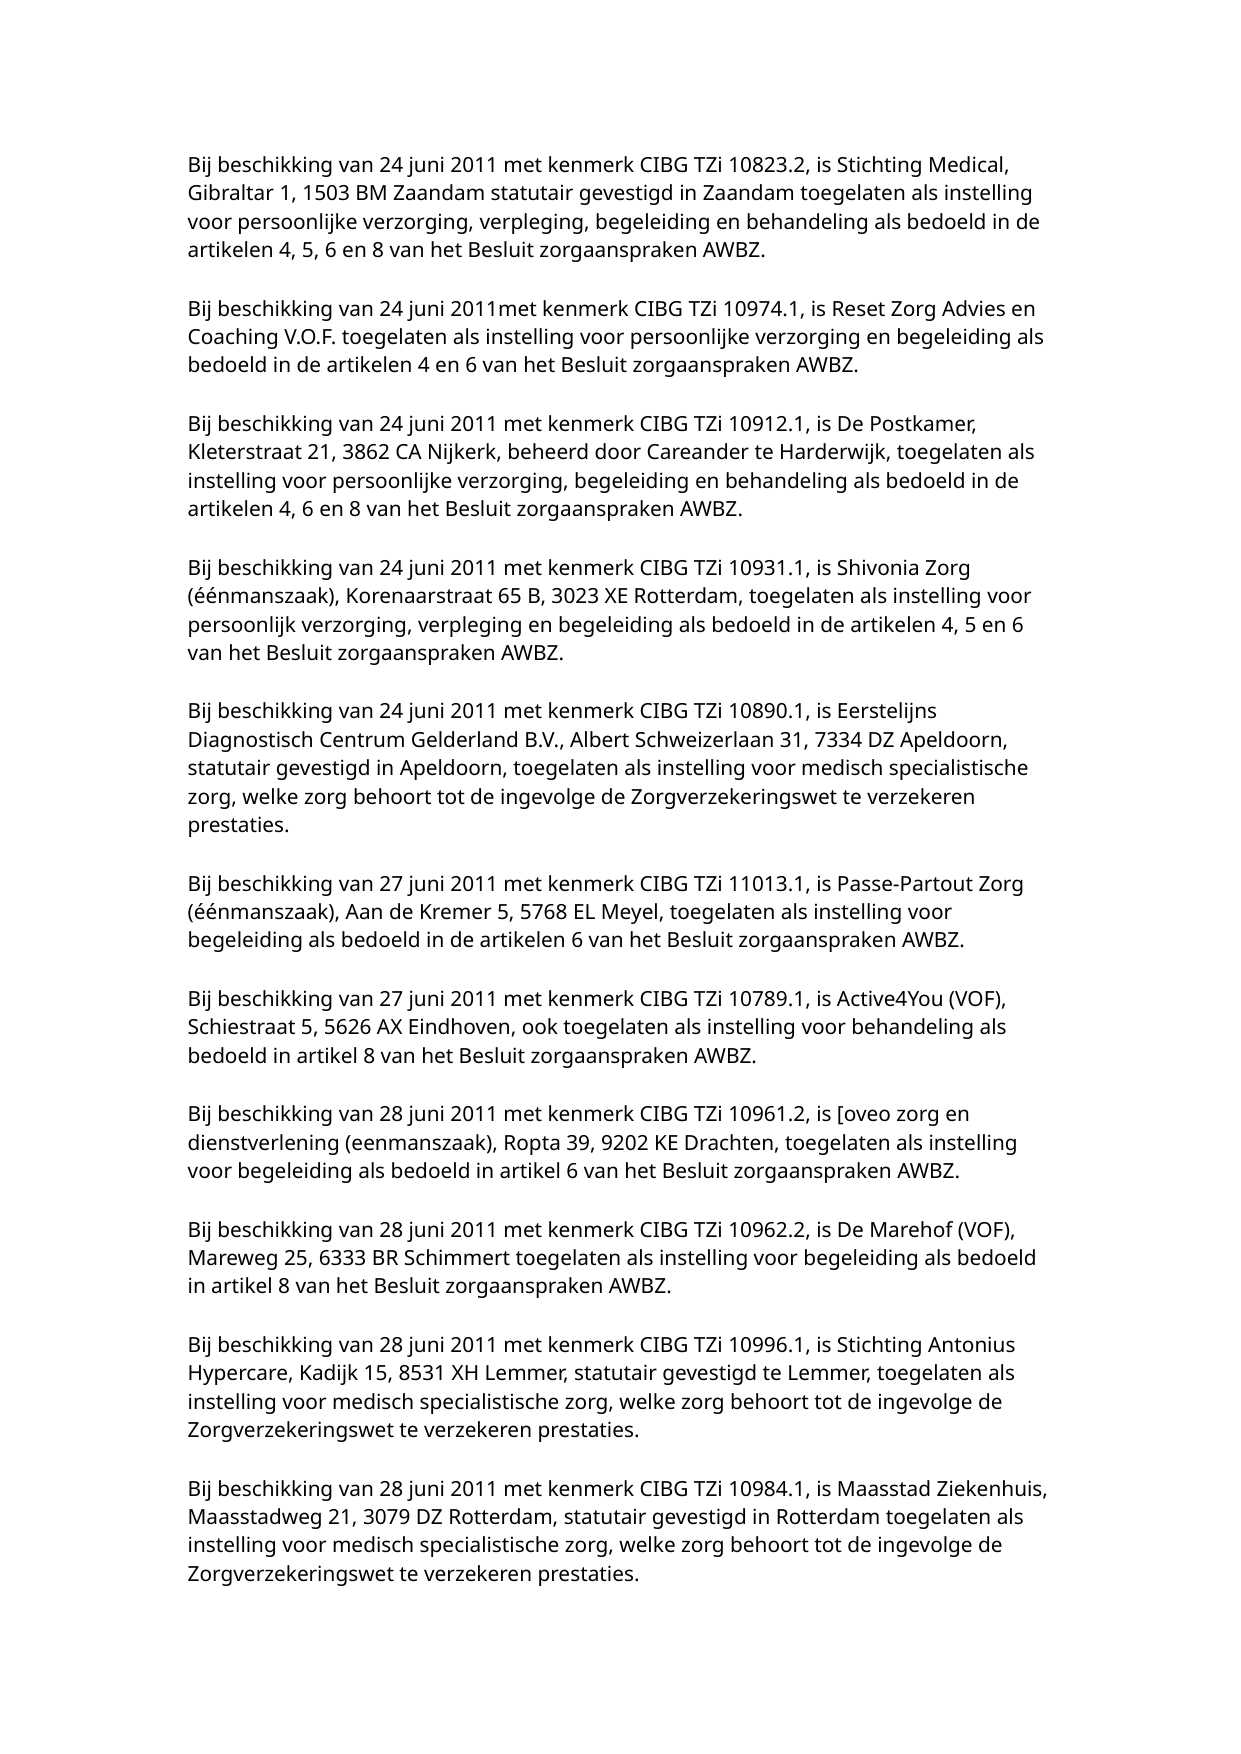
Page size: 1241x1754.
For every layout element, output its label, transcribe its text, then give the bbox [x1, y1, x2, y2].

text Bij beschikking van 28 juni 2011 met kenmerk CIBG TZi 10962.2, is De Marehof (VOF), Mareweg 25, 6333 BR Schimmert toegelaten als instelling voor begeleiding als bedoeld in artikel 8 van het Besluit zorgaanspraken AWBZ. [187, 1215, 1053, 1300]
text Bij beschikking van 24 juni 2011met kenmerk CIBG TZi 10974.1, is Reset Zorg Advies en Coaching V.O.F. toegelaten als instelling voor persoonlijke verzorging en begeleiding als bedoeld in de artikelen 4 en 6 van het Besluit zorgaanspraken AWBZ. [187, 294, 1053, 379]
text Bij beschikking van 24 juni 2011 met kenmerk CIBG TZi 10931.1, is Shivonia Zorg (éénmanszaak), Korenaarstraat 65 B, 3023 XE Rotterdam, toegelaten als instelling voor persoonlijk verzorging, verpleging en begeleiding als bedoeld in de artikelen 4, 5 en 6 van het Besluit zorgaanspraken AWBZ. [187, 553, 1053, 667]
text Bij beschikking van 27 juni 2011 met kenmerk CIBG TZi 11013.1, is Passe-Partout Zorg (éénmanszaak), Aan de Kremer 5, 5768 EL Meyel, toegelaten als instelling voor begeleiding als bedoeld in de artikelen 6 van het Besluit zorgaanspraken AWBZ. [187, 869, 1053, 954]
text Bij beschikking van 24 juni 2011 met kenmerk CIBG TZi 10823.2, is Stichting Medical, Gibraltar 1, 1503 BM Zaandam statutair gevestigd in Zaandam toegelaten als instelling voor persoonlijke verzorging, verpleging, begeleiding en behandeling als bedoeld in de artikelen 4, 5, 6 en 8 van het Besluit zorgaanspraken AWBZ. [187, 150, 1053, 264]
text Bij beschikking van 24 juni 2011 met kenmerk CIBG TZi 10912.1, is De Postkamer, Kleterstraat 21, 3862 CA Nijkerk, beheerd door Careander te Harderwijk, toegelaten als instelling voor persoonlijke verzorging, begeleiding en behandeling als bedoeld in de artikelen 4, 6 en 8 van het Besluit zorgaanspraken AWBZ. [187, 409, 1053, 523]
text Bij beschikking van 24 juni 2011 met kenmerk CIBG TZi 10890.1, is Eerstelijns Diagnostisch Centrum Gelderland B.V., Albert Schweizerlaan 31, 7334 DZ Apeldoorn, statutair gevestigd in Apeldoorn, toegelaten als instelling voor medisch specialistische zorg, welke zorg behoort tot de ingevolge de Zorgverzekeringswet te verzekeren prestaties. [187, 697, 1053, 839]
text Bij beschikking van 28 juni 2011 met kenmerk CIBG TZi 10984.1, is Maasstad Ziekenhuis, Maasstadweg 21, 3079 DZ Rotterdam, statutair gevestigd in Rotterdam toegelaten als instelling voor medisch specialistische zorg, welke zorg behoort tot de ingevolge de Zorgverzekeringswet te verzekeren prestaties. [187, 1474, 1053, 1587]
text Bij beschikking van 27 juni 2011 met kenmerk CIBG TZi 10789.1, is Active4You (VOF), Schiestraat 5, 5626 AX Eindhoven, ook toegelaten als instelling voor behandeling als bedoeld in artikel 8 van het Besluit zorgaanspraken AWBZ. [187, 984, 1053, 1069]
text Bij beschikking van 28 juni 2011 met kenmerk CIBG TZi 10961.2, is [oveo zorg en dienstverlening (eenmanszaak), Ropta 39, 9202 KE Drachten, toegelaten als instelling voor begeleiding als bedoeld in artikel 6 van het Besluit zorgaanspraken AWBZ. [187, 1099, 1053, 1185]
text Bij beschikking van 28 juni 2011 met kenmerk CIBG TZi 10996.1, is Stichting Antonius Hypercare, Kadijk 15, 8531 XH Lemmer, statutair gevestigd te Lemmer, toegelaten als instelling voor medisch specialistische zorg, welke zorg behoort tot de ingevolge de Zorgverzekeringswet te verzekeren prestaties. [187, 1330, 1053, 1444]
